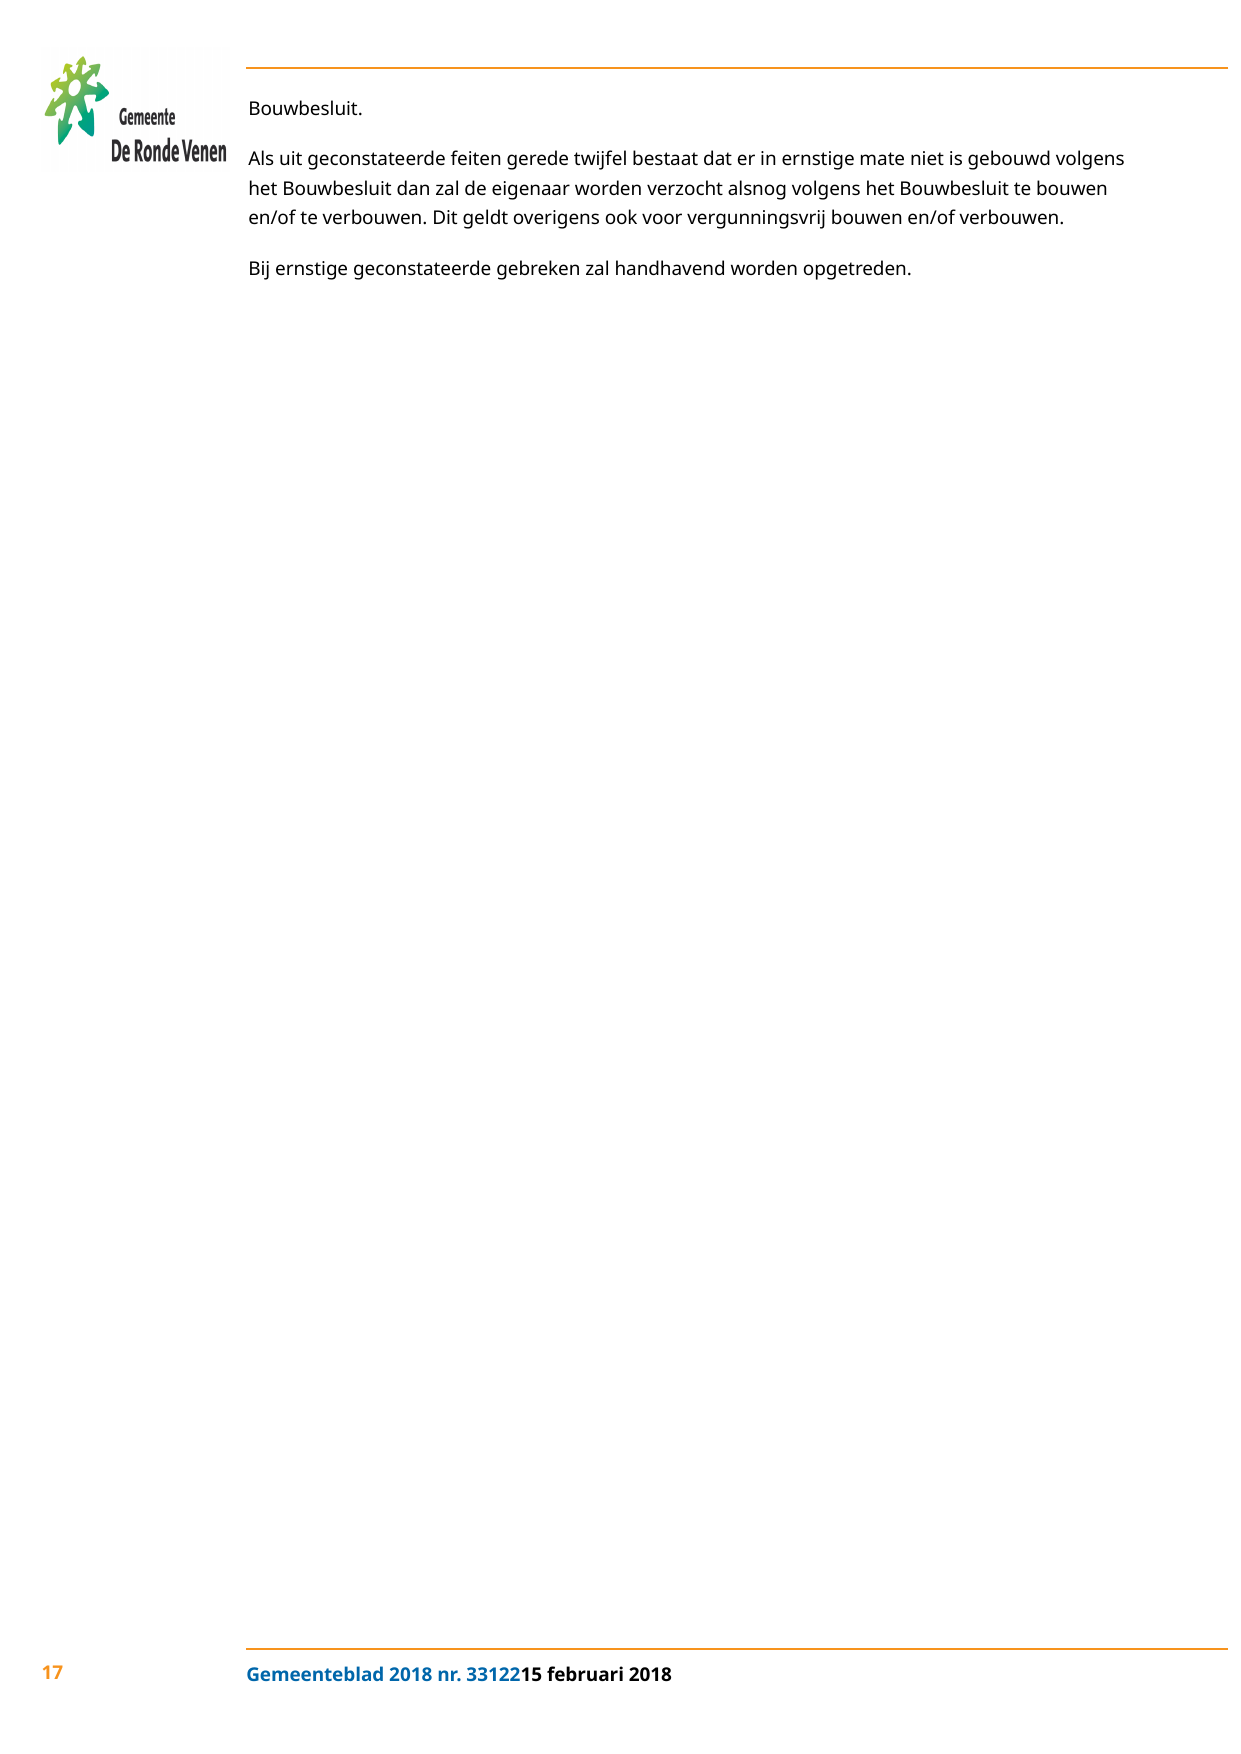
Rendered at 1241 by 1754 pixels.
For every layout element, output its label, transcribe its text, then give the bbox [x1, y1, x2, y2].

picture [41, 47, 231, 172]
text Als uit geconstateerde feiten gerede twijfel bestaat dat er in ernstige mate niet is gebouwd volgens het Bouwbesluit dan zal de eigenaar worden verzocht alsnog volgens het Bouwbesluit te bouwen en/of te verbouwen. Dit geldt overigens ook voor vergunningsvrij bouwen en/of verbouwen. [248, 145, 1152, 230]
text Bij ernstige geconstateerde gebreken zal handhavend worden opgetreden. [248, 255, 1152, 281]
text Bouwbesluit. [248, 95, 1152, 121]
